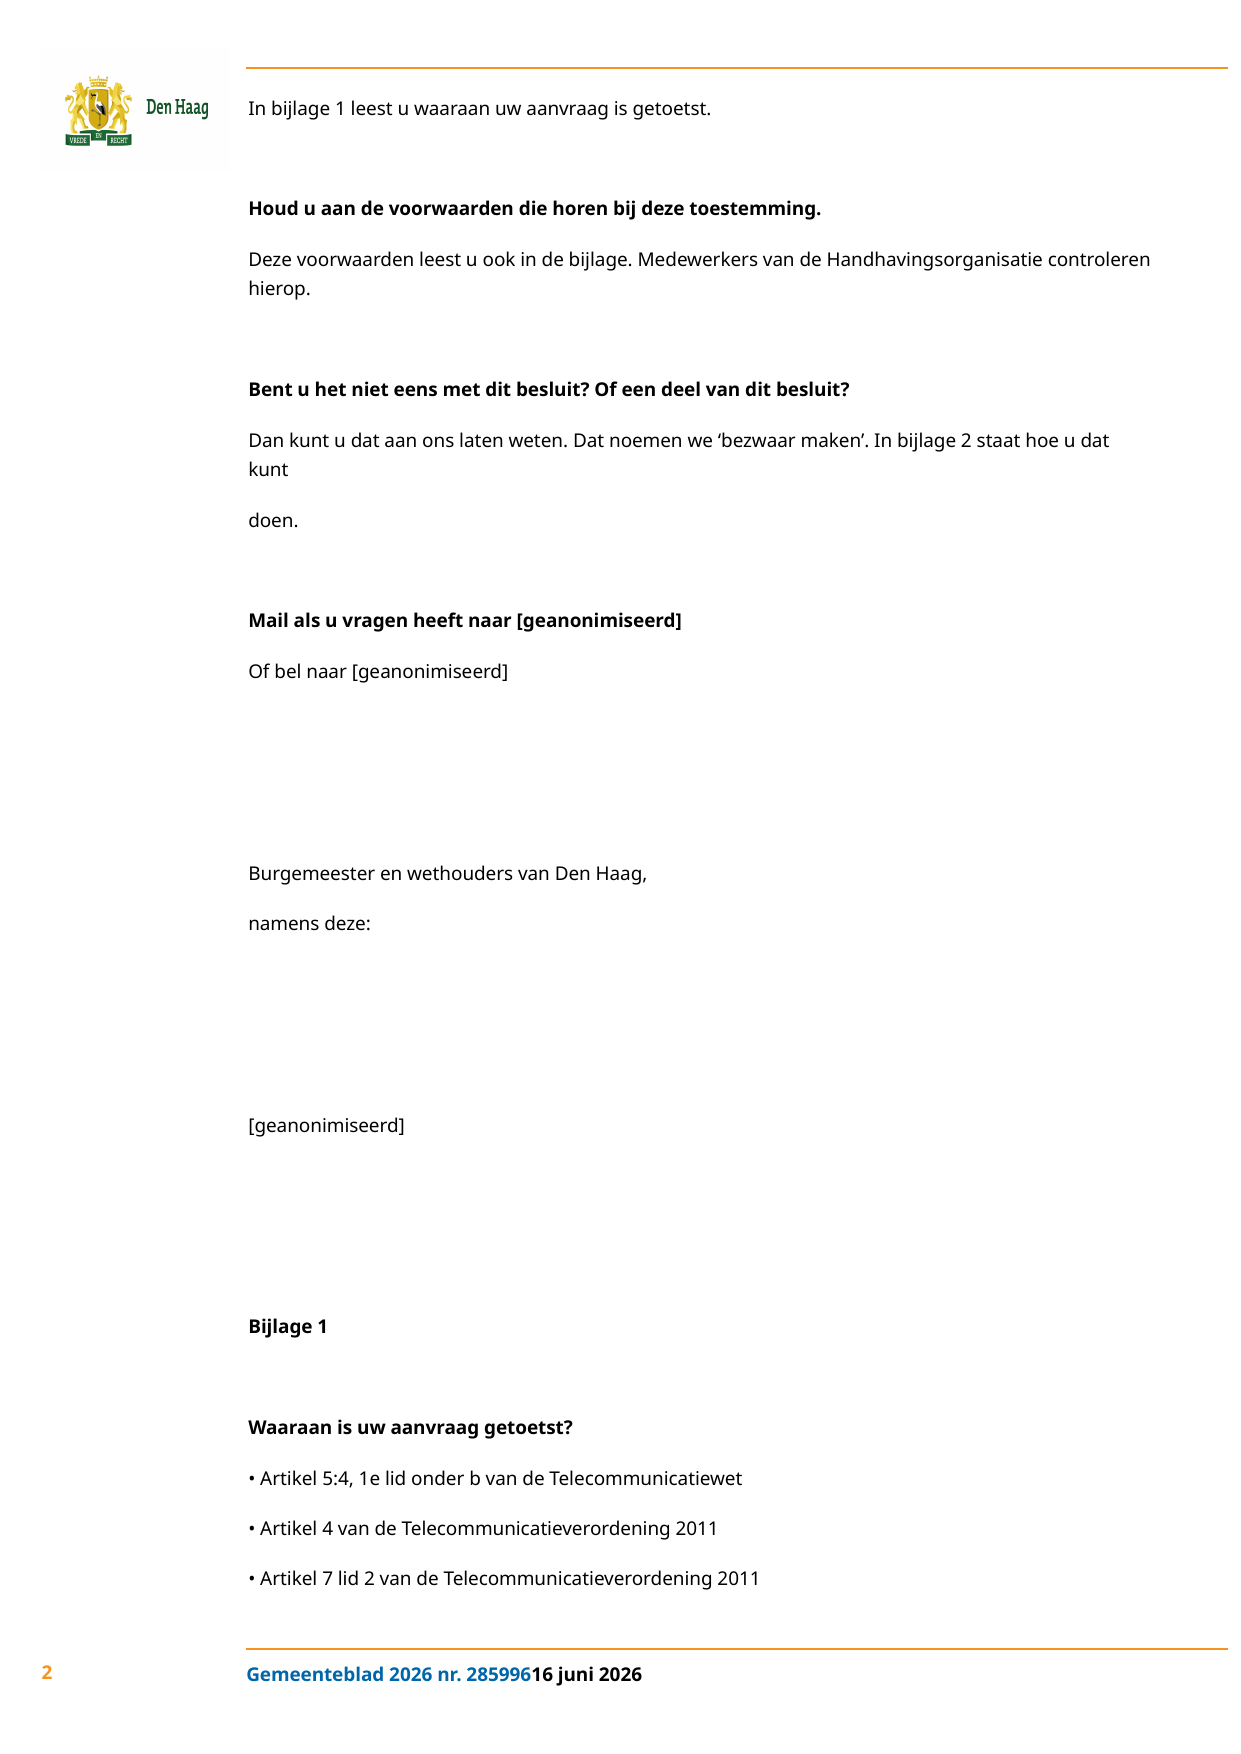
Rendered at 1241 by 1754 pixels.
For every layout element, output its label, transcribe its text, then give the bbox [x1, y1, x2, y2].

text • Artikel 5:4, 1e lid onder b van de Telecommunicatiewet [248, 1465, 1152, 1491]
text Mail als u vragen heeft naar [geanonimiseerd] [248, 608, 1152, 633]
text namens deze: [248, 910, 1152, 936]
text Houd u aan de voorwaarden die horen bij deze toestemming. [248, 196, 1152, 221]
text • Artikel 4 van de Telecommunicatieverordening 2011 [248, 1515, 1152, 1541]
text • Artikel 7 lid 2 van de Telecommunicatieverordening 2011 [248, 1566, 1152, 1591]
text doen. [248, 507, 1152, 533]
text In bijlage 1 leest u waaraan uw aanvraag is getoetst. [248, 95, 1152, 121]
text Dan kunt u dat aan ons laten weten. Dat noemen we ‘bezwaar maken’. In bijlage 2 staat hoe u dat kunt [248, 427, 1152, 482]
text Bijlage 1 [248, 1313, 1152, 1339]
text Burgemeester en wethouders van Den Haag, [248, 860, 1152, 886]
text Of bel naar [geanonimiseerd] [248, 658, 1152, 684]
picture [41, 47, 231, 172]
text [geanonimiseerd] [248, 1112, 1152, 1138]
text Waaraan is uw aanvraag getoetst? [248, 1414, 1152, 1440]
text Deze voorwaarden leest u ook in de bijlage. Medewerkers van de Handhavingsorganisatie controleren hierop. [248, 246, 1152, 301]
text Bent u het niet eens met dit besluit? Of een deel van dit besluit? [248, 376, 1152, 402]
